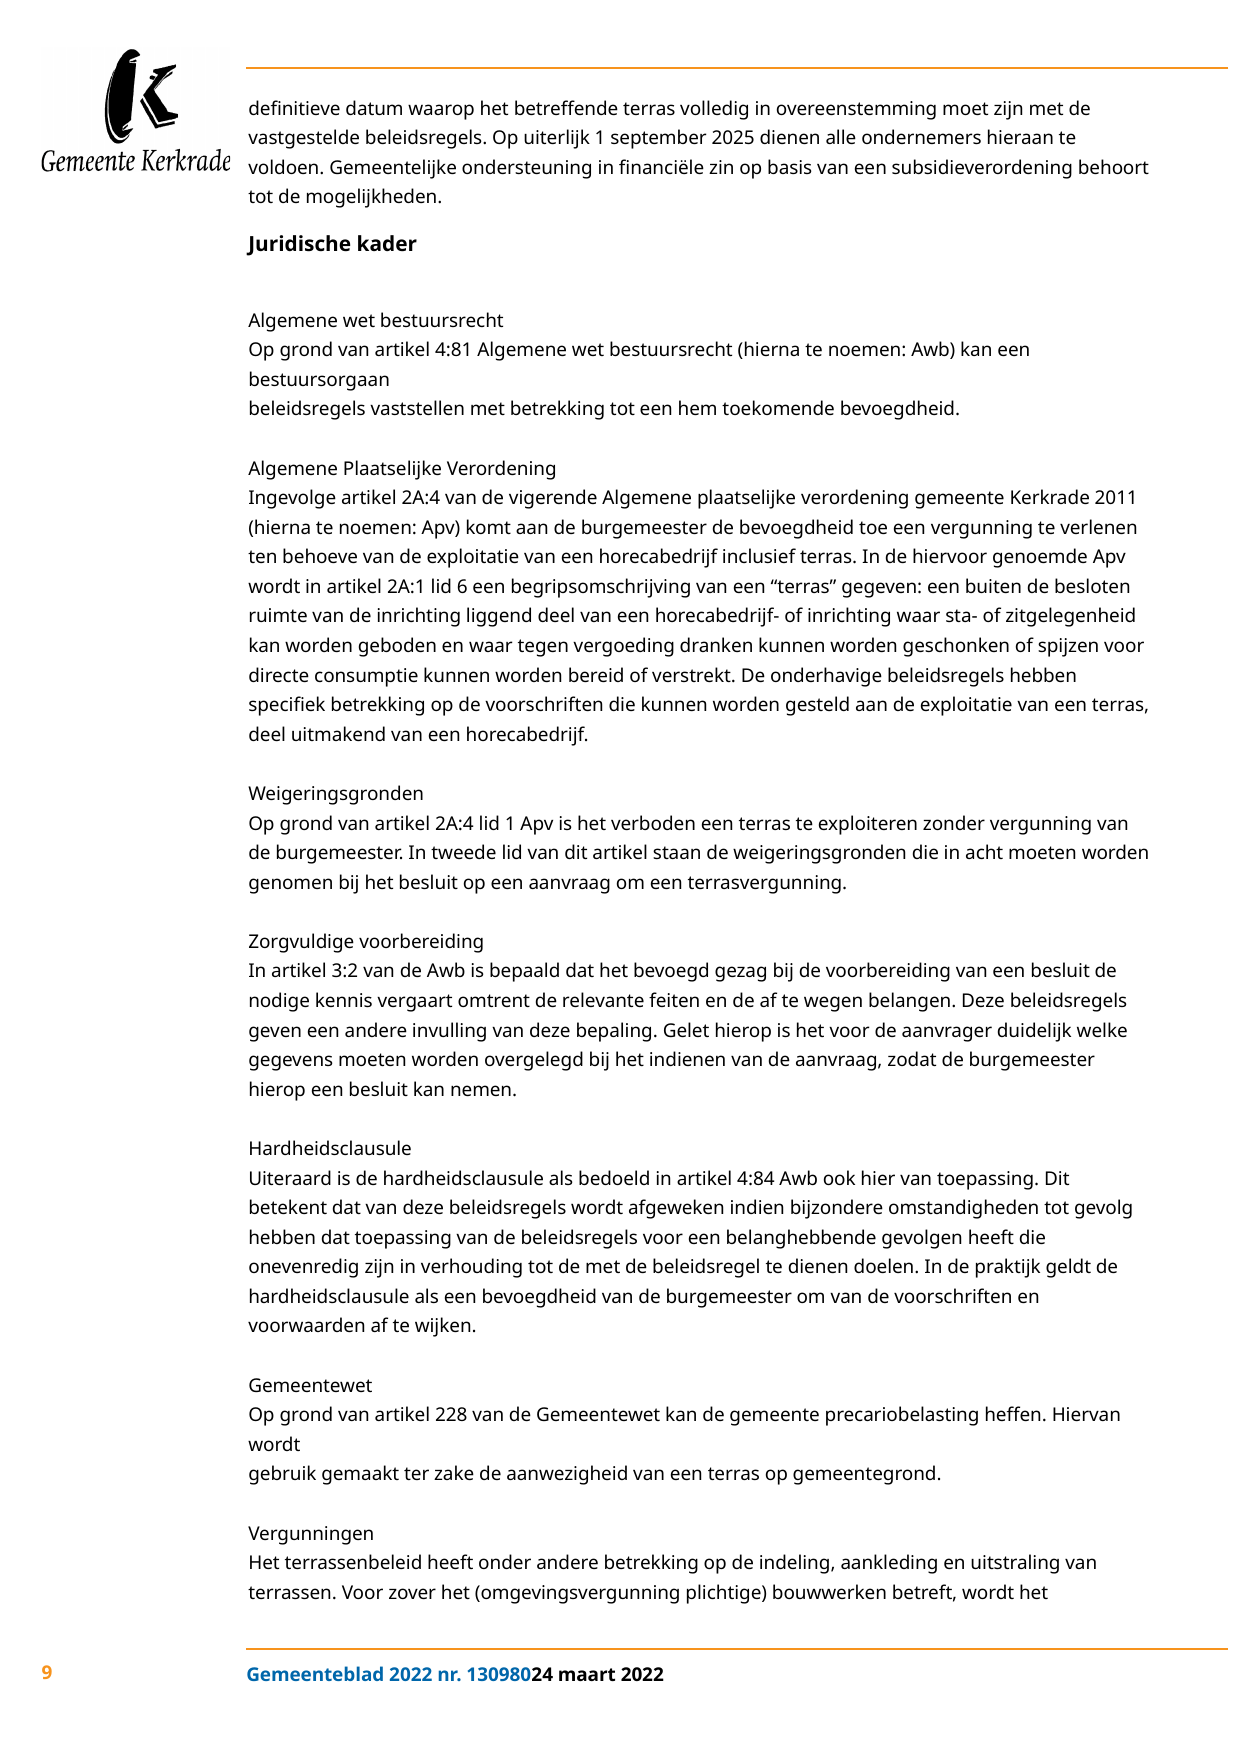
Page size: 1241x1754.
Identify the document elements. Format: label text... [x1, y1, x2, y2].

text Op grond van artikel 4:81 Algemene wet bestuursrecht (hierna te noemen: Awb) kan een bestuursorgaan [248, 336, 1152, 392]
text definitieve datum waarop het betreffende terras volledig in overeenstemming moet zijn met de vastgestelde beleidsregels. Op uiterlijk 1 september 2025 dienen alle ondernemers hieraan te voldoen. Gemeentelijke ondersteuning in financiële zin op basis van een subsidieverordening behoort tot de mogelijkheden. [248, 95, 1152, 209]
text Gemeentewet [248, 1372, 1152, 1398]
text Op grond van artikel 228 van de Gemeentewet kan de gemeente precariobelasting heffen. Hiervan wordt [248, 1401, 1152, 1457]
text Vergunningen [248, 1520, 1152, 1546]
text Zorgvuldige voorbereiding [248, 928, 1152, 954]
text Uiteraard is de hardheidsclausule als bedoeld in artikel 4:84 Awb ook hier van toepassing. Dit betekent dat van deze beleidsregels wordt afgeweken indien bijzondere omstandigheden tot gevolg hebben dat toepassing van de beleidsregels voor een belanghebbende gevolgen heeft die onevenredig zijn in verhouding tot de met de beleidsregel te dienen doelen. In de praktijk geldt de hardheidsclausule als een bevoegdheid van de burgemeester om van de voorschriften en voorwaarden af te wijken. [248, 1165, 1152, 1338]
text Het terrassenbeleid heeft onder andere betrekking op de indeling, aankleding en uitstraling van terrassen. Voor zover het (omgevingsvergunning plichtige) bouwwerken betreft, wordt het [248, 1549, 1152, 1605]
text In artikel 3:2 van de Awb is bepaald dat het bevoegd gezag bij de voorbereiding van een besluit de nodige kennis vergaart omtrent de relevante feiten en de af te wegen belangen. Deze beleidsregels geven een andere invulling van deze bepaling. Gelet hierop is het voor de aanvrager duidelijk welke gegevens moeten worden overgelegd bij het indienen van de aanvraag, zodat de burgemeester hierop een besluit kan nemen. [248, 958, 1152, 1102]
text Algemene Plaatselijke Verordening [248, 455, 1152, 481]
text Op grond van artikel 2A:4 lid 1 Apv is het verboden een terras te exploiteren zonder vergunning van de burgemeester. In tweede lid van dit artikel staan de weigeringsgronden die in acht moeten worden genomen bij het besluit op een aanvraag om een terrasvergunning. [248, 810, 1152, 895]
text beleidsregels vaststellen met betrekking tot een hem toekomende bevoegdheid. [248, 396, 1152, 421]
picture [41, 47, 231, 172]
text Hardheidsclausule [248, 1135, 1152, 1161]
text Ingevolge artikel 2A:4 van de vigerende Algemene plaatselijke verordening gemeente Kerkrade 2011 (hierna te noemen: Apv) komt aan de burgemeester de bevoegdheid toe een vergunning te verlenen ten behoeve van de exploitatie van een horecabedrijf inclusief terras. In de hiervoor genoemde Apv wordt in artikel 2A:1 lid 6 een begripsomschrijving van een “terras” gegeven: een buiten de besloten ruimte van de inrichting liggend deel van een horecabedrijf- of inrichting waar sta- of zitgelegenheid kan worden geboden en waar tegen vergoeding dranken kunnen worden geschonken of spijzen voor directe consumptie kunnen worden bereid of verstrekt. De onderhavige beleidsregels hebben specifiek betrekking op de voorschriften die kunnen worden gesteld aan de exploitatie van een terras, deel uitmakend van een horecabedrijf. [248, 484, 1152, 747]
text gebruik gemaakt ter zake de aanwezigheid van een terras op gemeentegrond. [248, 1461, 1152, 1486]
text Algemene wet bestuursrecht [248, 307, 1152, 333]
text Weigeringsgronden [248, 780, 1152, 806]
text Juridische kader [248, 229, 1152, 258]
